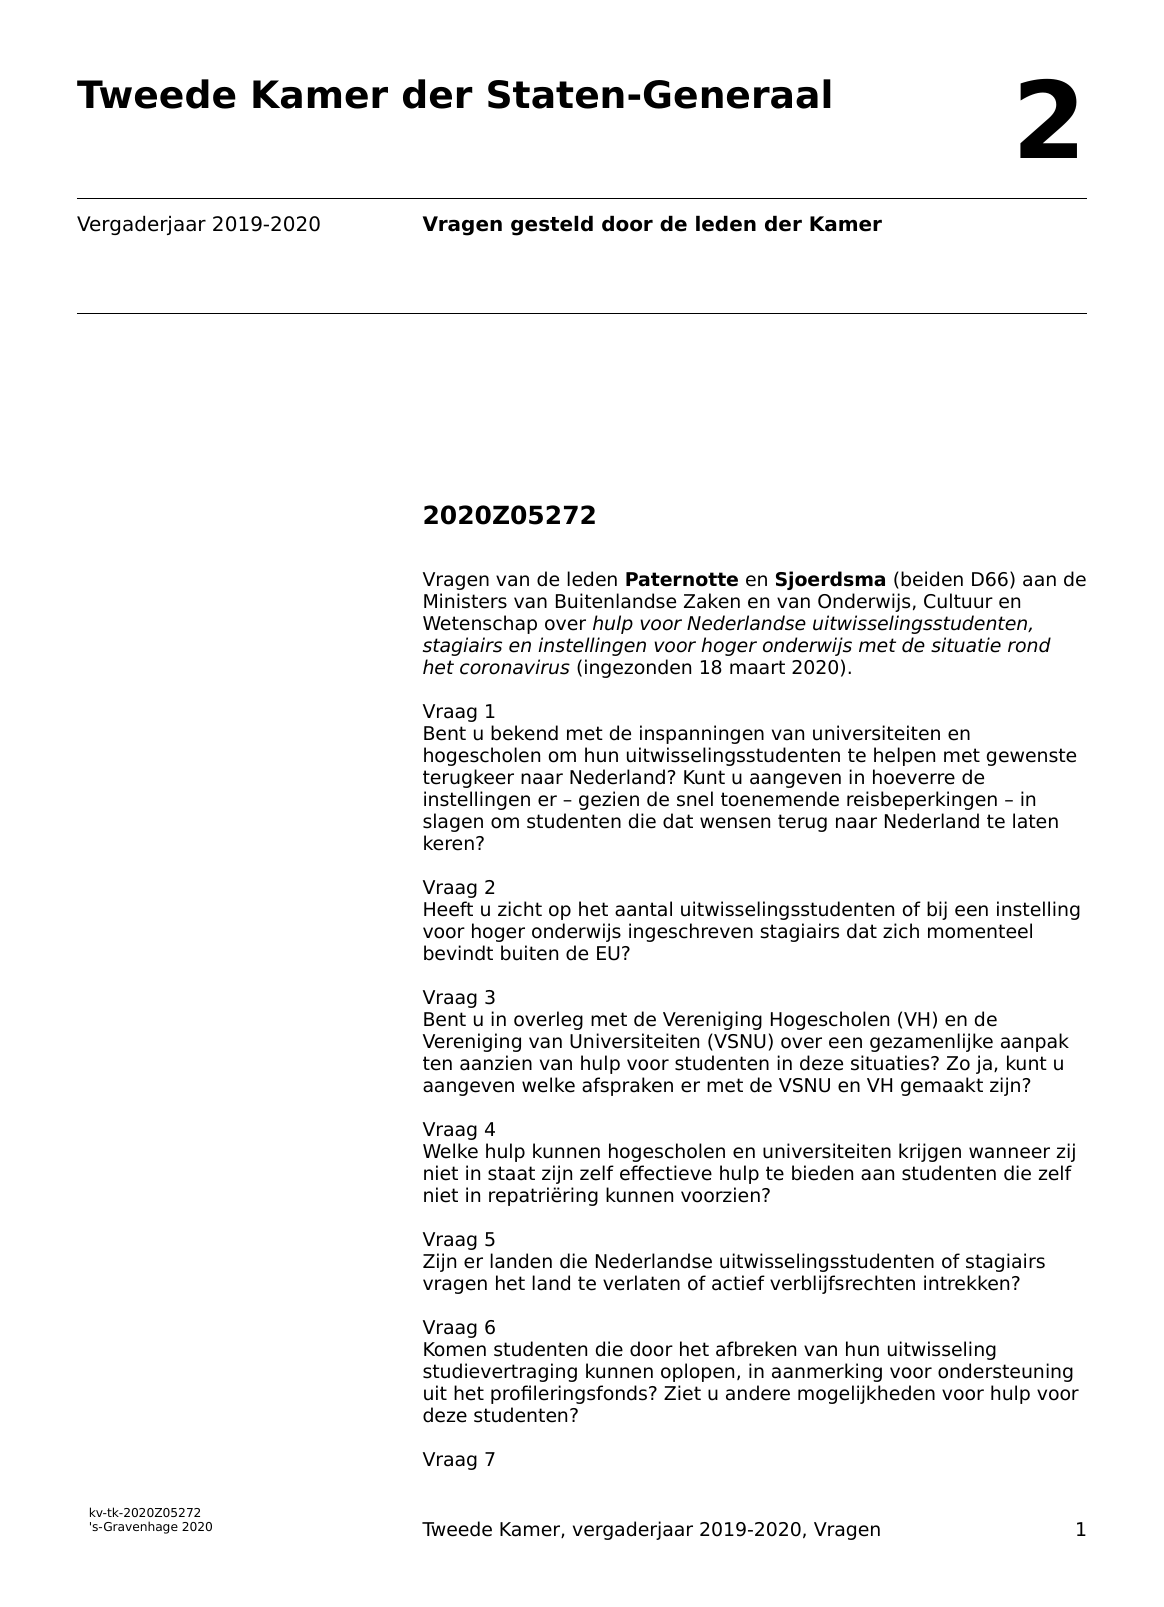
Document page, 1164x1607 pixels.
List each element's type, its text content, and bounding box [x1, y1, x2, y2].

text Bent u in overleg met de Vereniging Hogescholen (VH) en de Vereniging van Universiteiten (VSNU) over een gezamenlijke aanpak ten aanzien van hulp voor studenten in deze situaties? Zo ja, kunt u aangeven welke afspraken er met de VSNU en VH gemaakt zijn? [422, 1009, 1087, 1097]
text Zijn er landen die Nederlandse uitwisselingsstudenten of stagiairs vragen het land te verlaten of actief verblijfsrechten intrekken? [422, 1251, 1087, 1295]
table_header 2 [886, 59, 1087, 198]
text Welke hulp kunnen hogescholen en universiteiten krijgen wanneer zij niet in staat zijn zelf effectieve hulp te bieden aan studenten die zelf niet in repatriëring kunnen voorzien? [422, 1141, 1087, 1207]
text Vraag 5 [422, 1229, 1087, 1251]
text Vraag 6 [422, 1317, 1087, 1339]
text Vraag 1 [422, 701, 1087, 723]
text Bent u bekend met de inspanningen van universiteiten en hogescholen om hun uitwisselingsstudenten te helpen met gewenste terugkeer naar Nederland? Kunt u aangeven in hoeverre de instellingen er – gezien de snel toenemende reisbeperkingen – in slagen om studenten die dat wensen terug naar Nederland te laten keren? [422, 723, 1087, 855]
text Vraag 3 [422, 987, 1087, 1009]
text 's-Gravenhage 2020 [88, 1520, 323, 1534]
table_cell Vergaderjaar 2019-2020 [77, 199, 422, 313]
table_cell Vragen gesteld door de leden der Kamer [422, 199, 1087, 313]
text Vraag 2 [422, 877, 1087, 899]
text Komen studenten die door het afbreken van hun uitwisseling studievertraging kunnen oplopen, in aanmerking voor ondersteuning uit het profileringsfonds? Ziet u andere mogelijkheden voor hulp voor deze studenten? [422, 1339, 1087, 1427]
text 2020Z05272 [422, 501, 1087, 531]
text kv-tk-2020Z05272 [88, 1506, 323, 1520]
table_header Tweede Kamer der Staten-Generaal [77, 59, 886, 198]
text Heeft u zicht op het aantal uitwisselingsstudenten of bij een instelling voor hoger onderwijs ingeschreven stagiairs dat zich momenteel bevindt buiten de EU? [422, 899, 1087, 965]
text Vraag 4 [422, 1119, 1087, 1141]
text Vragen van de leden Paternotte en Sjoerdsma (beiden D66) aan de Ministers van Buitenlandse Zaken en van Onderwijs, Cultuur en Wetenschap over hulp voor Nederlandse uitwisselingsstudenten, stagiairs en instellingen voor hoger onderwijs met de situatie rond het coronavirus (ingezonden 18 maart 2020). [422, 569, 1087, 679]
text Vraag 7 [422, 1449, 1087, 1471]
